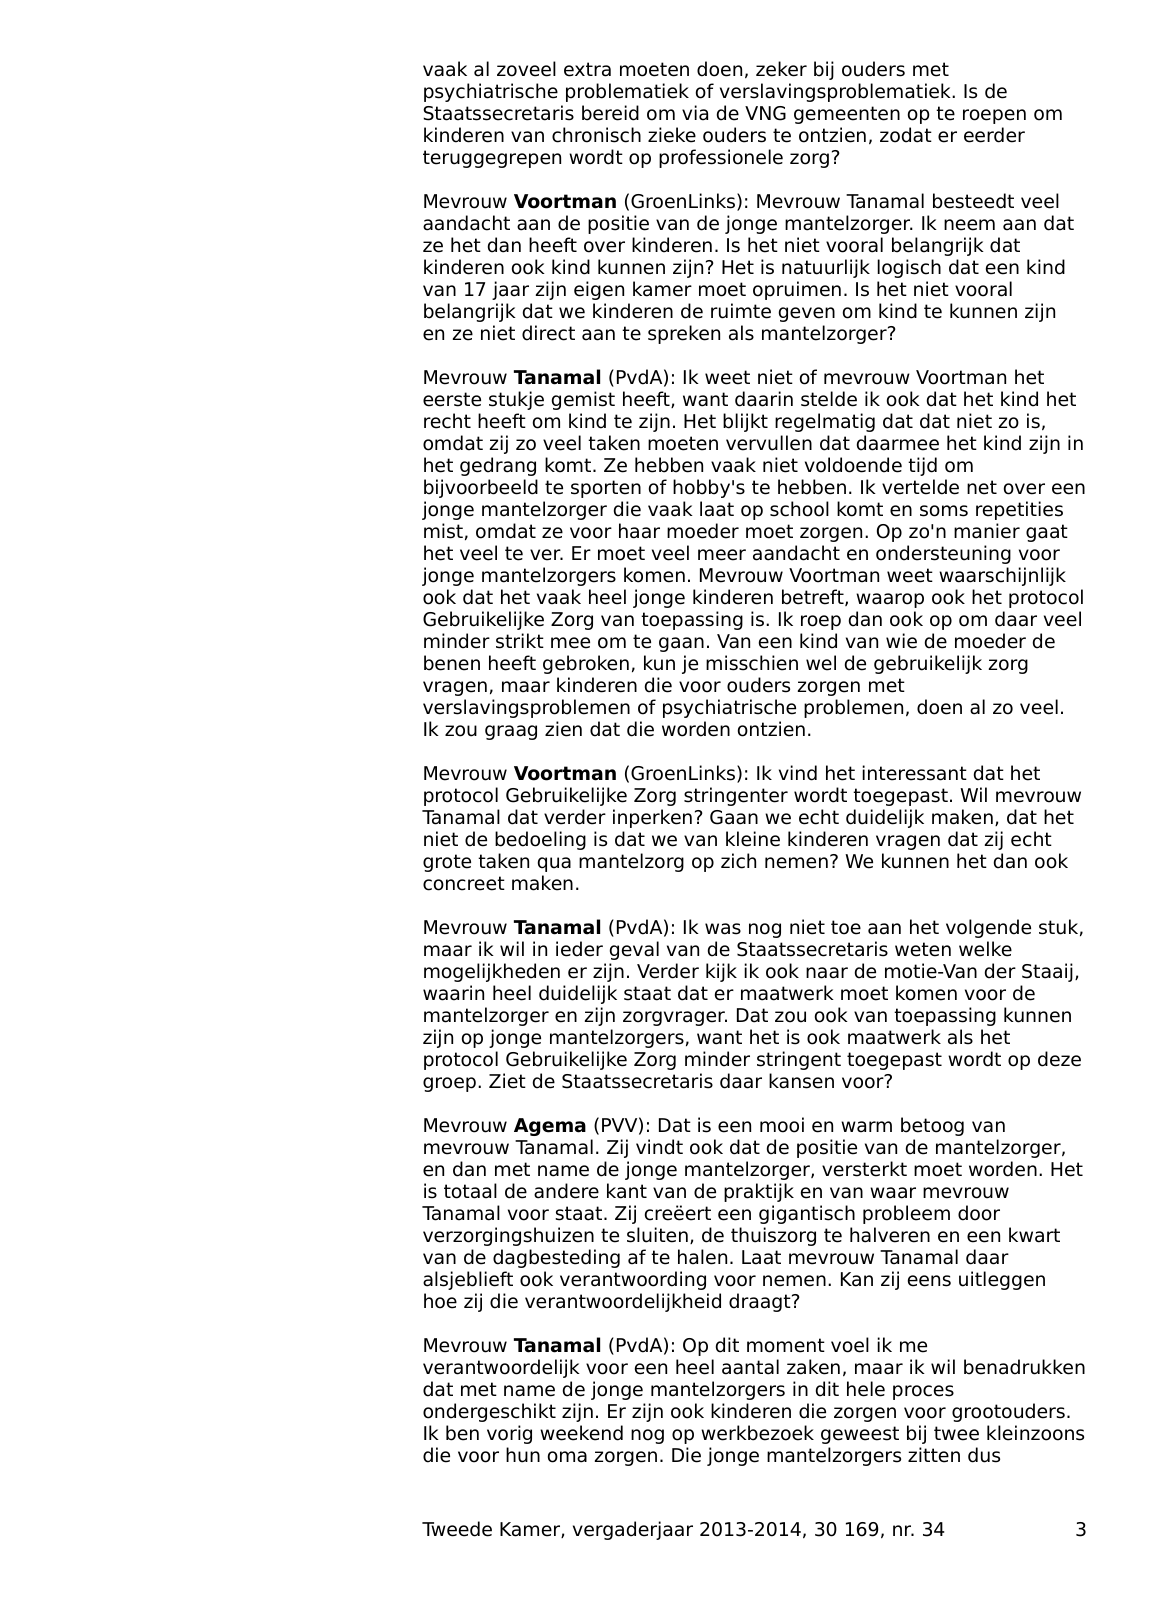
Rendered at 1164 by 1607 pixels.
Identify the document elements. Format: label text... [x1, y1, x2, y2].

text Mevrouw Voortman (GroenLinks): Ik vind het interessant dat het protocol Gebruikelijke Zorg stringenter wordt toegepast. Wil mevrouw Tanamal dat verder inperken? Gaan we echt duidelijk maken, dat het niet de bedoeling is dat we van kleine kinderen vragen dat zij echt grote taken qua mantelzorg op zich nemen? We kunnen het dan ook concreet maken. [422, 763, 1087, 895]
text Mevrouw Tanamal (PvdA): Ik weet niet of mevrouw Voortman het eerste stukje gemist heeft, want daarin stelde ik ook dat het kind het recht heeft om kind te zijn. Het blijkt regelmatig dat dat niet zo is, omdat zij zo veel taken moeten vervullen dat daarmee het kind zijn in het gedrang komt. Ze hebben vaak niet voldoende tijd om bijvoorbeeld te sporten of hobby's te hebben. Ik vertelde net over een jonge mantelzorger die vaak laat op school komt en soms repetities mist, omdat ze voor haar moeder moet zorgen. Op zo'n manier gaat het veel te ver. Er moet veel meer aandacht en ondersteuning voor jonge mantelzorgers komen. Mevrouw Voortman weet waarschijnlijk ook dat het vaak heel jonge kinderen betreft, waarop ook het protocol Gebruikelijke Zorg van toepassing is. Ik roep dan ook op om daar veel minder strikt mee om te gaan. Van een kind van wie de moeder de benen heeft gebroken, kun je misschien wel de gebruikelijk zorg vragen, maar kinderen die voor ouders zorgen met verslavingsproblemen of psychiatrische problemen, doen al zo veel. Ik zou graag zien dat die worden ontzien. [422, 367, 1087, 741]
text Mevrouw Voortman (GroenLinks): Mevrouw Tanamal besteedt veel aandacht aan de positie van de jonge mantelzorger. Ik neem aan dat ze het dan heeft over kinderen. Is het niet vooral belangrijk dat kinderen ook kind kunnen zijn? Het is natuurlijk logisch dat een kind van 17 jaar zijn eigen kamer moet opruimen. Is het niet vooral belangrijk dat we kinderen de ruimte geven om kind te kunnen zijn en ze niet direct aan te spreken als mantelzorger? [422, 191, 1087, 345]
text Mevrouw Agema (PVV): Dat is een mooi en warm betoog van mevrouw Tanamal. Zij vindt ook dat de positie van de mantelzorger, en dan met name de jonge mantelzorger, versterkt moet worden. Het is totaal de andere kant van de praktijk en van waar mevrouw Tanamal voor staat. Zij creëert een gigantisch probleem door verzorgingshuizen te sluiten, de thuiszorg te halveren en een kwart van de dagbesteding af te halen. Laat mevrouw Tanamal daar alsjeblieft ook verantwoording voor nemen. Kan zij eens uitleggen hoe zij die verantwoordelijkheid draagt? [422, 1115, 1087, 1313]
text Mevrouw Tanamal (PvdA): Op dit moment voel ik me verantwoordelijk voor een heel aantal zaken, maar ik wil benadrukken dat met name de jonge mantelzorgers in dit hele proces ondergeschikt zijn. Er zijn ook kinderen die zorgen voor grootouders. Ik ben vorig weekend nog op werkbezoek geweest bij twee kleinzoons die voor hun oma zorgen. Die jonge mantelzorgers zitten dus [422, 1335, 1087, 1467]
text Mevrouw Tanamal (PvdA): Ik was nog niet toe aan het volgende stuk, maar ik wil in ieder geval van de Staatssecretaris weten welke mogelijkheden er zijn. Verder kijk ik ook naar de motie-Van der Staaij, waarin heel duidelijk staat dat er maatwerk moet komen voor de mantelzorger en zijn zorgvrager. Dat zou ook van toepassing kunnen zijn op jonge mantelzorgers, want het is ook maatwerk als het protocol Gebruikelijke Zorg minder stringent toegepast wordt op deze groep. Ziet de Staatssecretaris daar kansen voor? [422, 917, 1087, 1093]
text vaak al zoveel extra moeten doen, zeker bij ouders met psychiatrische problematiek of verslavingsproblematiek. Is de Staatssecretaris bereid om via de VNG gemeenten op te roepen om kinderen van chronisch zieke ouders te ontzien, zodat er eerder teruggegrepen wordt op professionele zorg? [422, 59, 1087, 169]
